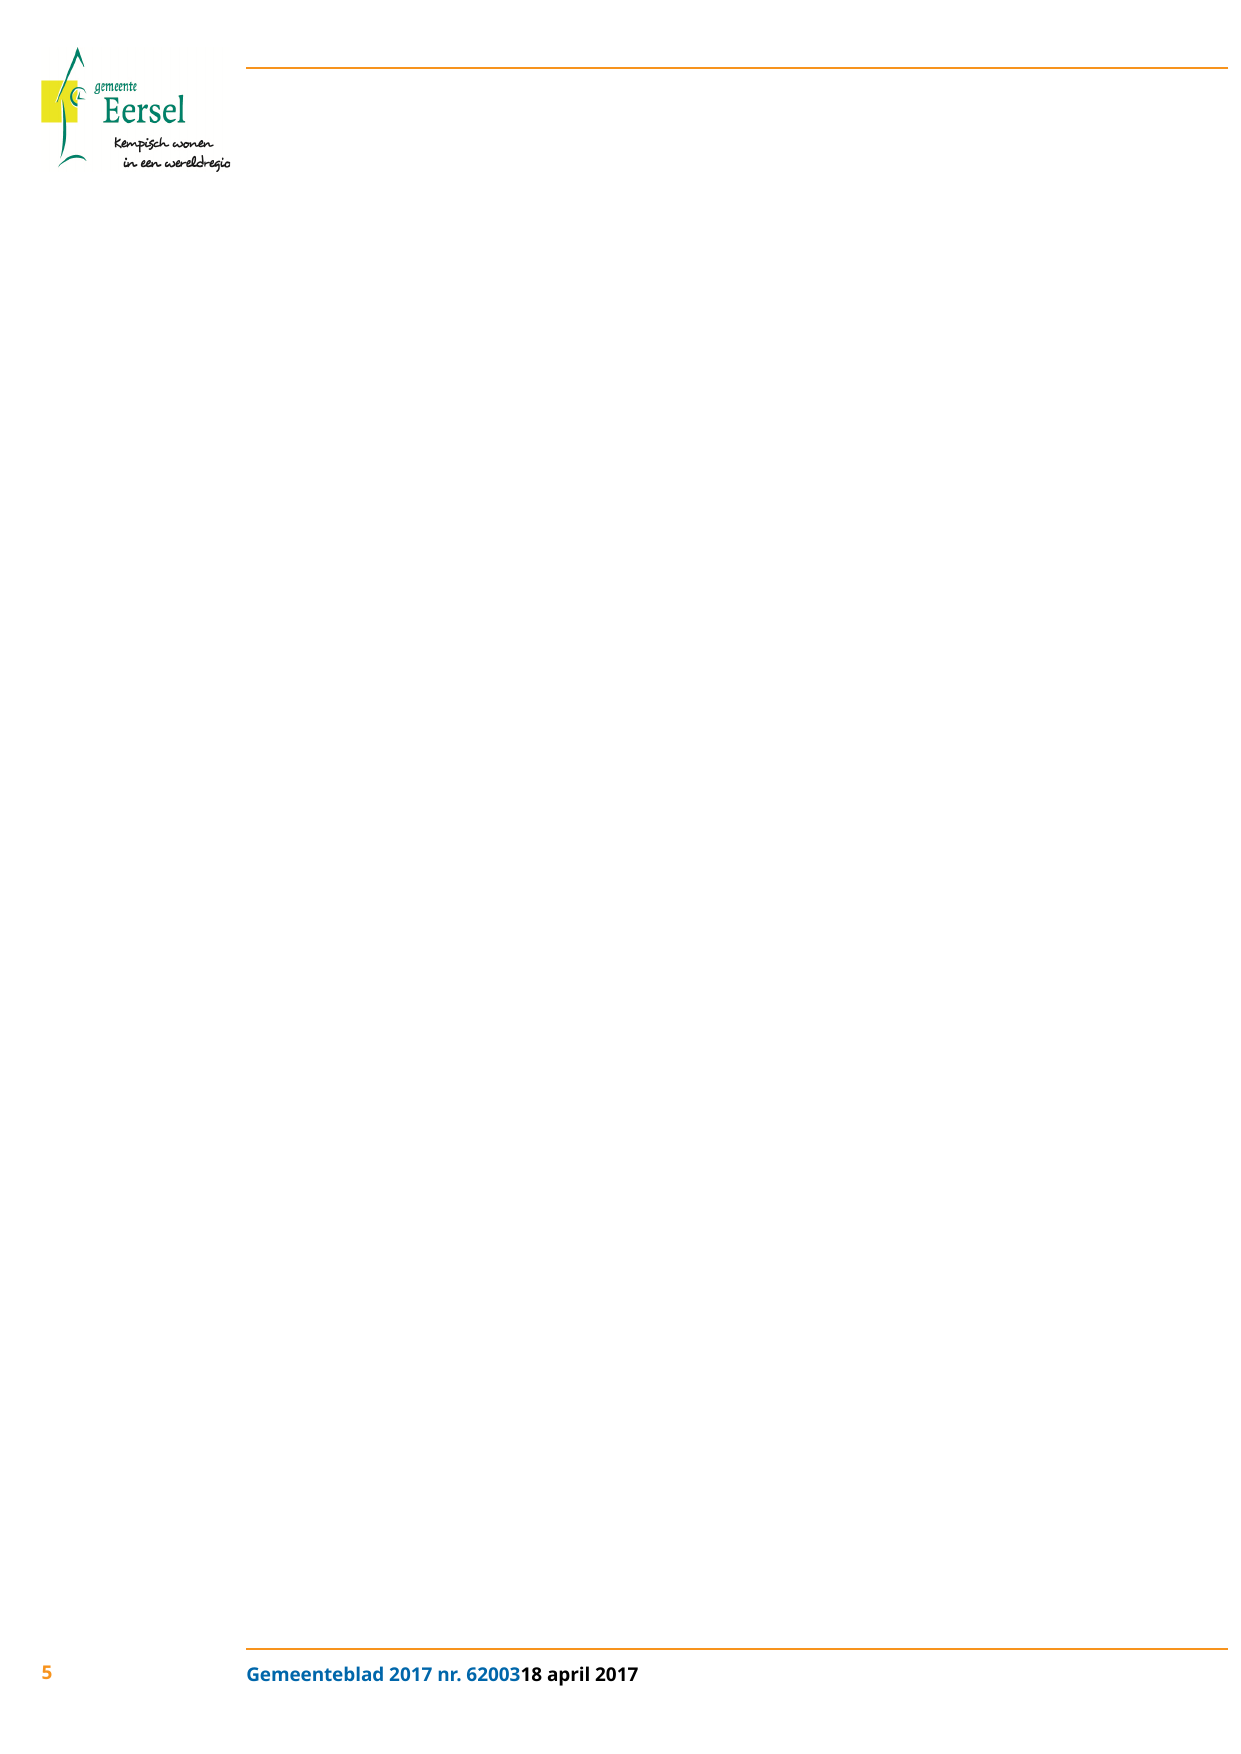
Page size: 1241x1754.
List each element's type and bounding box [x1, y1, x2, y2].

picture [41, 47, 231, 172]
